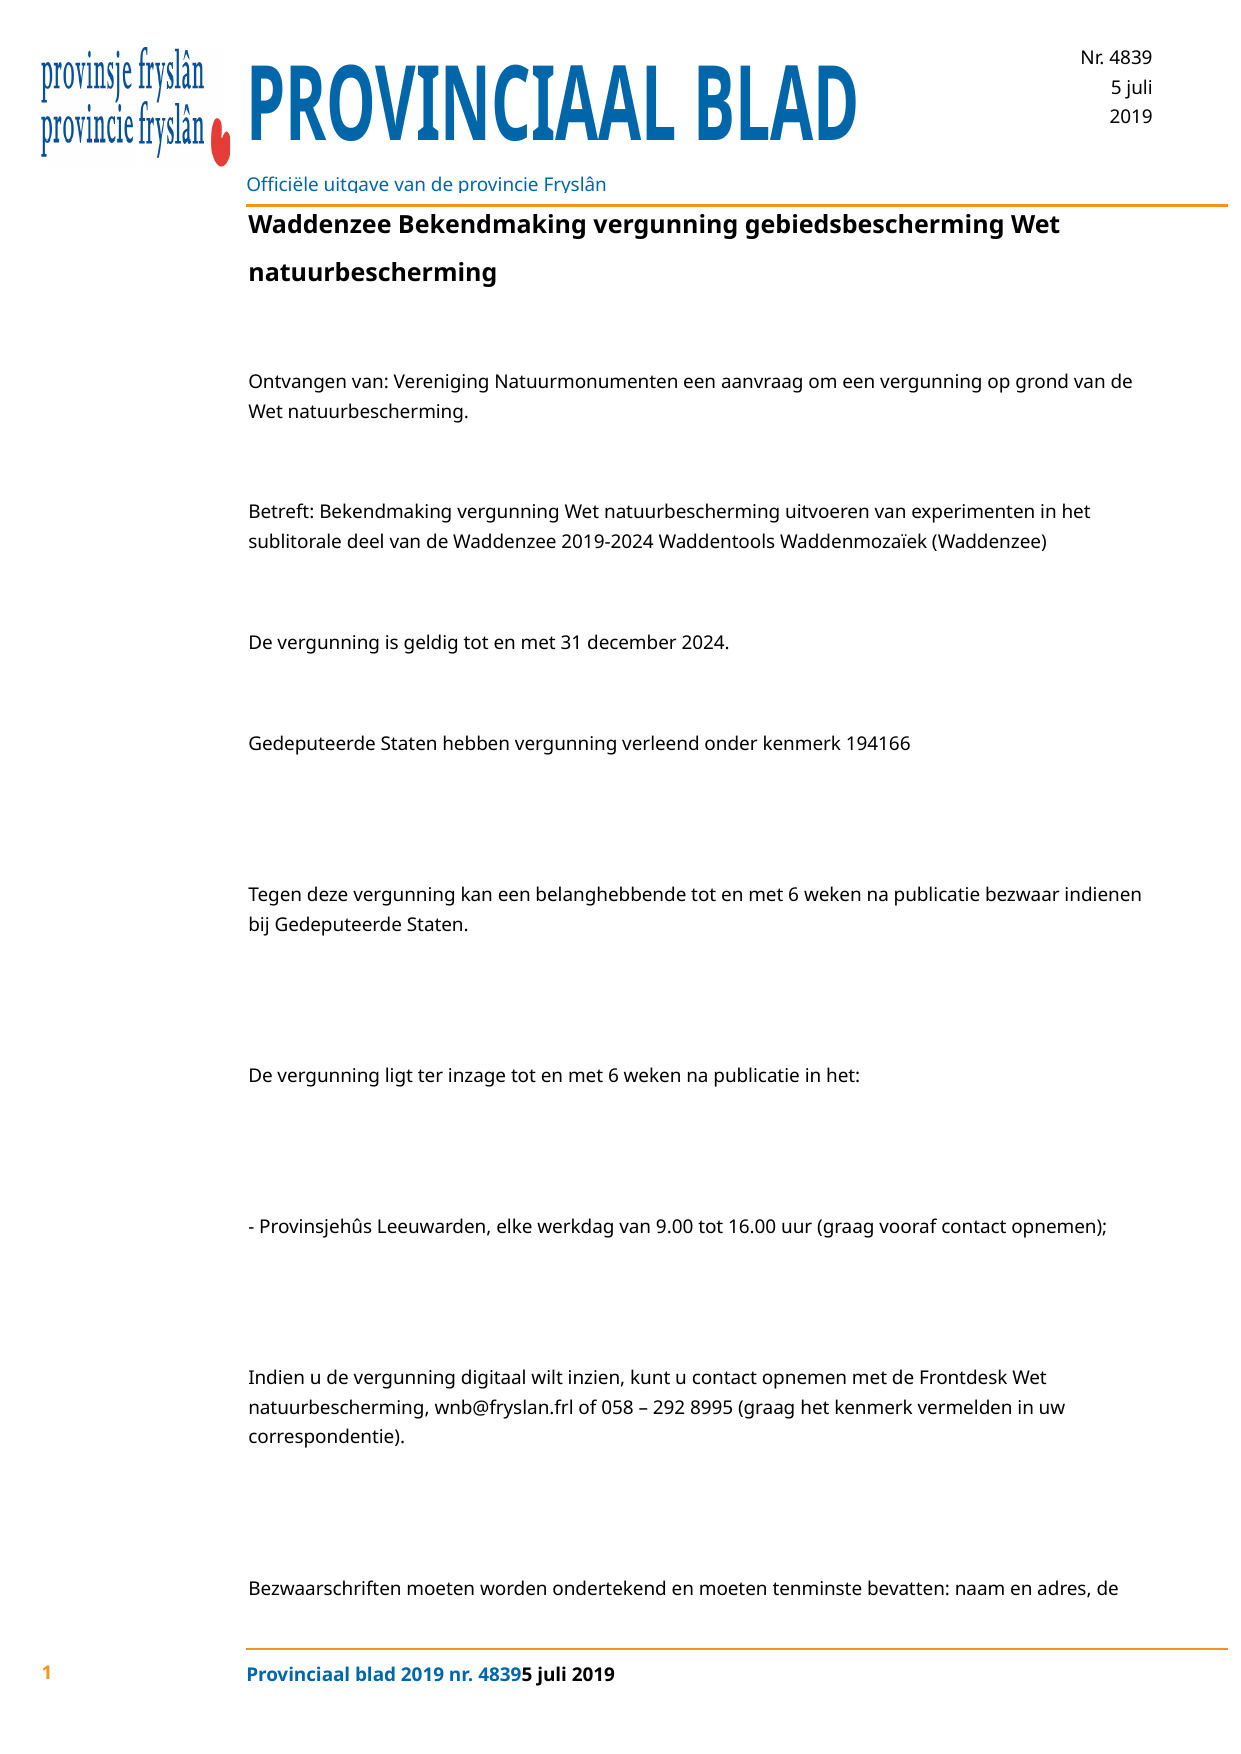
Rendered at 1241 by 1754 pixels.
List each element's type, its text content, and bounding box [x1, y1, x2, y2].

text De vergunning ligt ter inzage tot en met 6 weken na publicatie in het: [248, 1062, 1152, 1088]
text Indien u de vergunning digitaal wilt inzien, kunt u contact opnemen met de Frontdesk Wet natuurbescherming, wnb@fryslan.frl of 058 – 292 8995 (graag het kenmerk vermelden in uw correspondentie). [248, 1364, 1152, 1449]
text Gedeputeerde Staten hebben vergunning verleend onder kenmerk 194166 [248, 730, 1152, 756]
text Betreft: Bekendmaking vergunning Wet natuurbescherming uitvoeren van experimenten in het sublitorale deel van de Waddenzee 2019-2024 Waddentools Waddenmozaïek (Waddenzee) [248, 499, 1152, 554]
text Bezwaarschriften moeten worden ondertekend en moeten tenminste bevatten: naam en adres, de [248, 1575, 1152, 1601]
text Ontvangen van: Vereniging Natuurmonumenten een aanvraag om een vergunning op grond van de Wet natuurbescherming. [248, 368, 1152, 424]
text - Provinsjehûs Leeuwarden, elke werkdag van 9.00 tot 16.00 uur (graag vooraf contact opnemen); [248, 1213, 1152, 1239]
text De vergunning is geldig tot en met 31 december 2024. [248, 629, 1152, 655]
text Tegen deze vergunning kan een belanghebbende tot en met 6 weken na publicatie bezwaar indienen bij Gedeputeerde Staten. [248, 881, 1152, 937]
picture [41, 47, 231, 172]
text Waddenzee Bekendmaking vergunning gebiedsbescherming Wet natuurbescherming [248, 207, 1152, 288]
